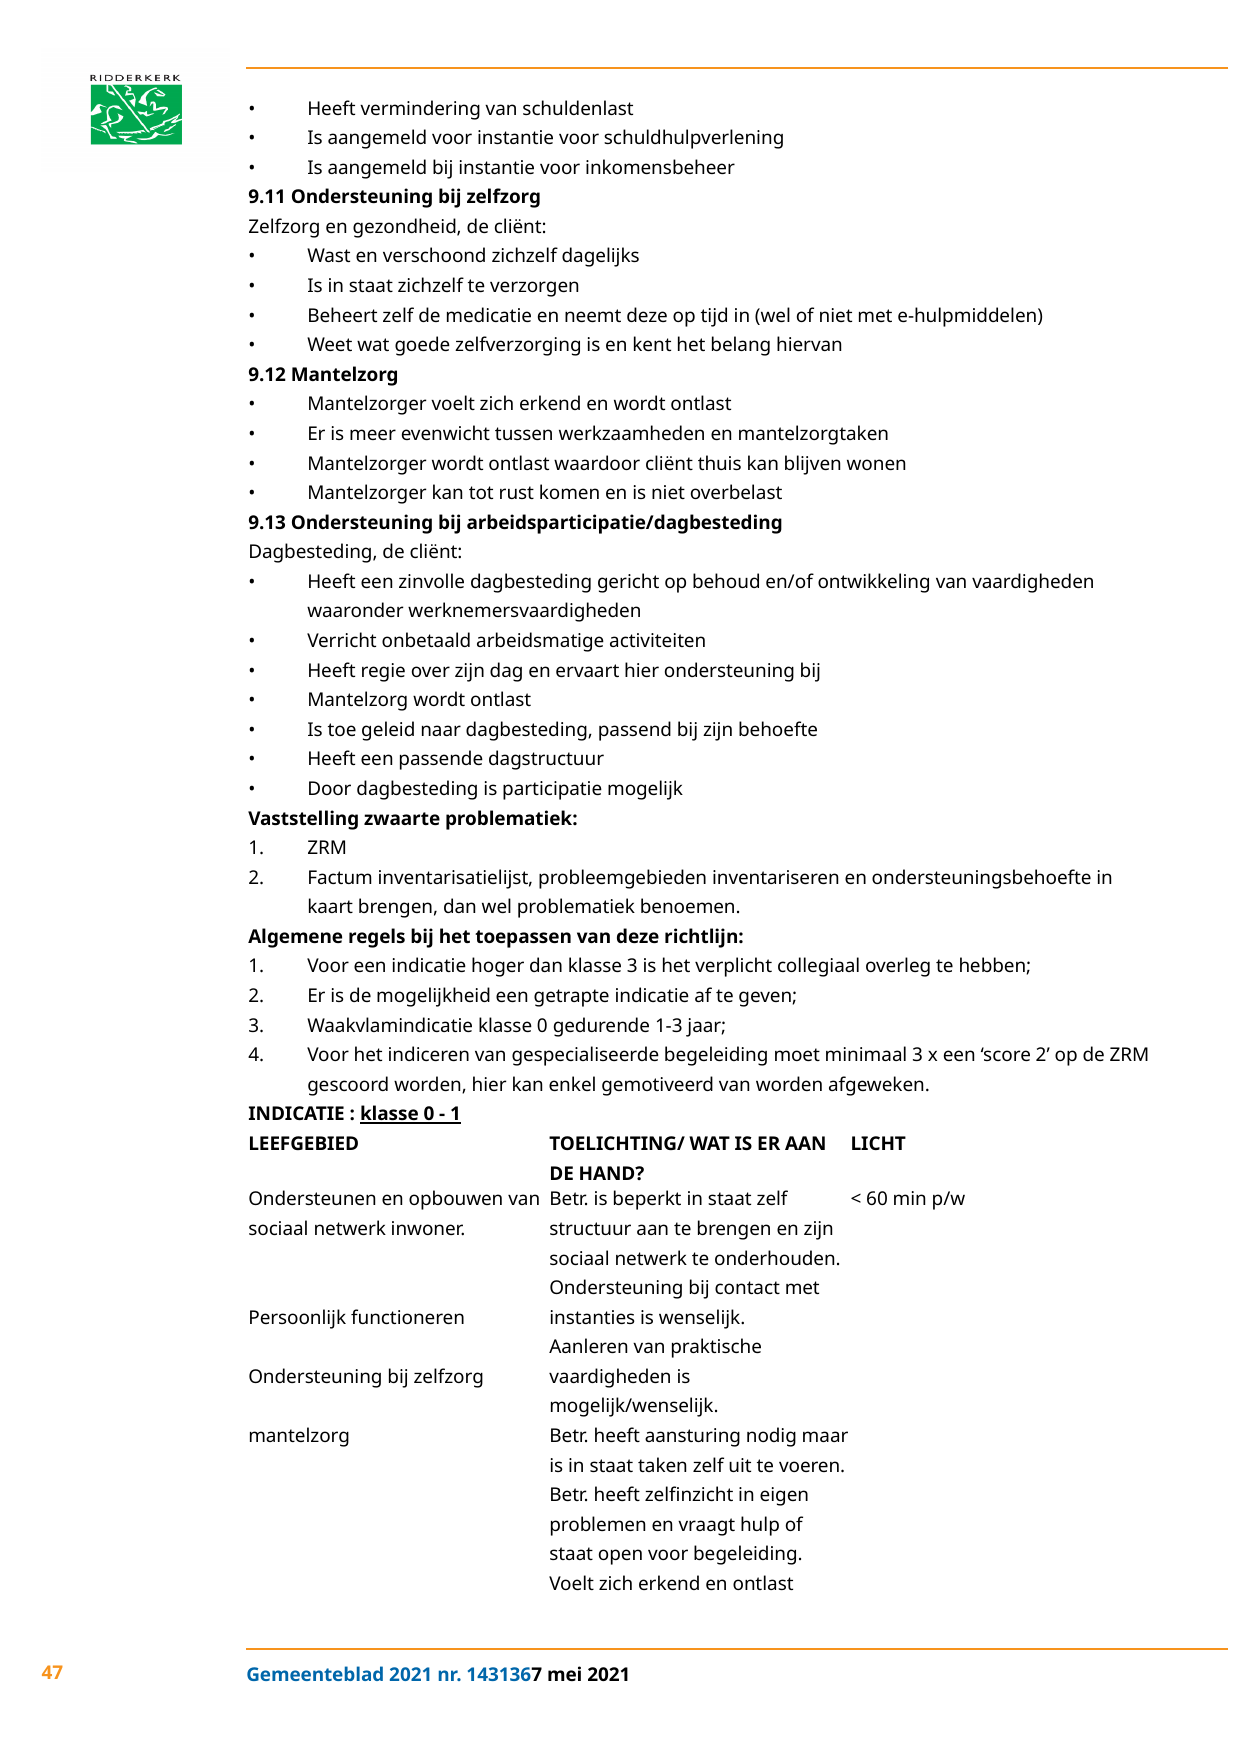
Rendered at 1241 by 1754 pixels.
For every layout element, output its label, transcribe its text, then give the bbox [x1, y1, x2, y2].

text Dagbesteding, de cliënt: [248, 538, 1152, 564]
list Mantelzorger wordt ontlast waardoor cliënt thuis kan blijven wonen [248, 450, 1152, 476]
text 9.13 Ondersteuning bij arbeidsparticipatie/dagbesteding [248, 509, 1152, 535]
list Is aangemeld voor instantie voor schuldhulpverlening [248, 124, 1152, 150]
list Voor het indiceren van gespecialiseerde begeleiding moet minimaal 3 x een ‘score 2’ op de ZRM gescoord worden, hier kan enkel gemotiveerd van worden afgeweken. [248, 1041, 1152, 1097]
table_cell Betr. is beperkt in staat zelf structuur aan te brengen en zijn sociaal netwerk te onderhouden. Ondersteuning bij contact met instanties is wenselijk. Aanleren van praktische vaardigheden is mogelijk/wenselijk. Betr. heeft aansturing nodig maar is in staat taken zelf uit te voeren. Betr. heeft zelfinzicht in eigen problemen en vraagt hulp of staat open voor begeleiding. Voelt zich erkend en ontlast [549, 1186, 850, 1596]
list Mantelzorg wordt ontlast [248, 686, 1152, 712]
text Vaststelling zwaarte problematiek: [248, 805, 1152, 831]
list Heeft een zinvolle dagbesteding gericht op behoud en/of ontwikkeling van vaardigheden waaronder werknemersvaardigheden [248, 568, 1152, 623]
list Is in staat zichzelf te verzorgen [248, 272, 1152, 298]
table_header TOELICHTING/ WAT IS ER AAN DE HAND? [549, 1130, 850, 1186]
list Er is meer evenwicht tussen werkzaamheden en mantelzorgtaken [248, 420, 1152, 446]
list Door dagbesteding is participatie mogelijk [248, 775, 1152, 801]
list Wast en verschoond zichzelf dagelijks [248, 243, 1152, 268]
text 9.12 Mantelzorg [248, 361, 1152, 387]
list Is aangemeld bij instantie voor inkomensbeheer [248, 154, 1152, 180]
text Zelfzorg en gezondheid, de cliënt: [248, 213, 1152, 239]
list Factum inventarisatielijst, probleemgebieden inventariseren en ondersteuningsbehoefte in kaart brengen, dan wel problematiek benoemen. [248, 864, 1152, 919]
list Heeft een passende dagstructuur [248, 746, 1152, 771]
list Heeft regie over zijn dag en ervaart hier ondersteuning bij [248, 657, 1152, 683]
text INDICATIE : klasse 0 - 1 [248, 1101, 1152, 1126]
text 9.11 Ondersteuning bij zelfzorg [248, 183, 1152, 209]
list Er is de mogelijkheid een getrapte indicatie af te geven; [248, 982, 1152, 1008]
list Weet wat goede zelfverzorging is en kent het belang hiervan [248, 331, 1152, 357]
list Mantelzorger kan tot rust komen en is niet overbelast [248, 479, 1152, 505]
list Mantelzorger voelt zich erkend en wordt ontlast [248, 391, 1152, 416]
list Voor een indicatie hoger dan klasse 3 is het verplicht collegiaal overleg te hebben; [248, 953, 1152, 978]
text Algemene regels bij het toepassen van deze richtlijn: [248, 923, 1152, 949]
list Verricht onbetaald arbeidsmatige activiteiten [248, 627, 1152, 653]
list ZRM [248, 834, 1152, 860]
list Beheert zelf de medicatie en neemt deze op tijd in (wel of niet met e-hulpmiddelen) [248, 302, 1152, 328]
list Is toe geleid naar dagbesteding, passend bij zijn behoefte [248, 716, 1152, 742]
table_header LEEFGEBIED [248, 1130, 549, 1186]
table_cell < 60 min p/w [850, 1186, 1152, 1596]
table_cell Ondersteunen en opbouwen van sociaal netwerk inwoner. Persoonlijk functioneren Ondersteuning bij zelfzorg mantelzorg [248, 1186, 549, 1596]
picture [41, 47, 231, 172]
table_header LICHT [850, 1130, 1152, 1186]
list Heeft vermindering van schuldenlast [248, 95, 1152, 121]
list Waakvlamindicatie klasse 0 gedurende 1-3 jaar; [248, 1012, 1152, 1038]
